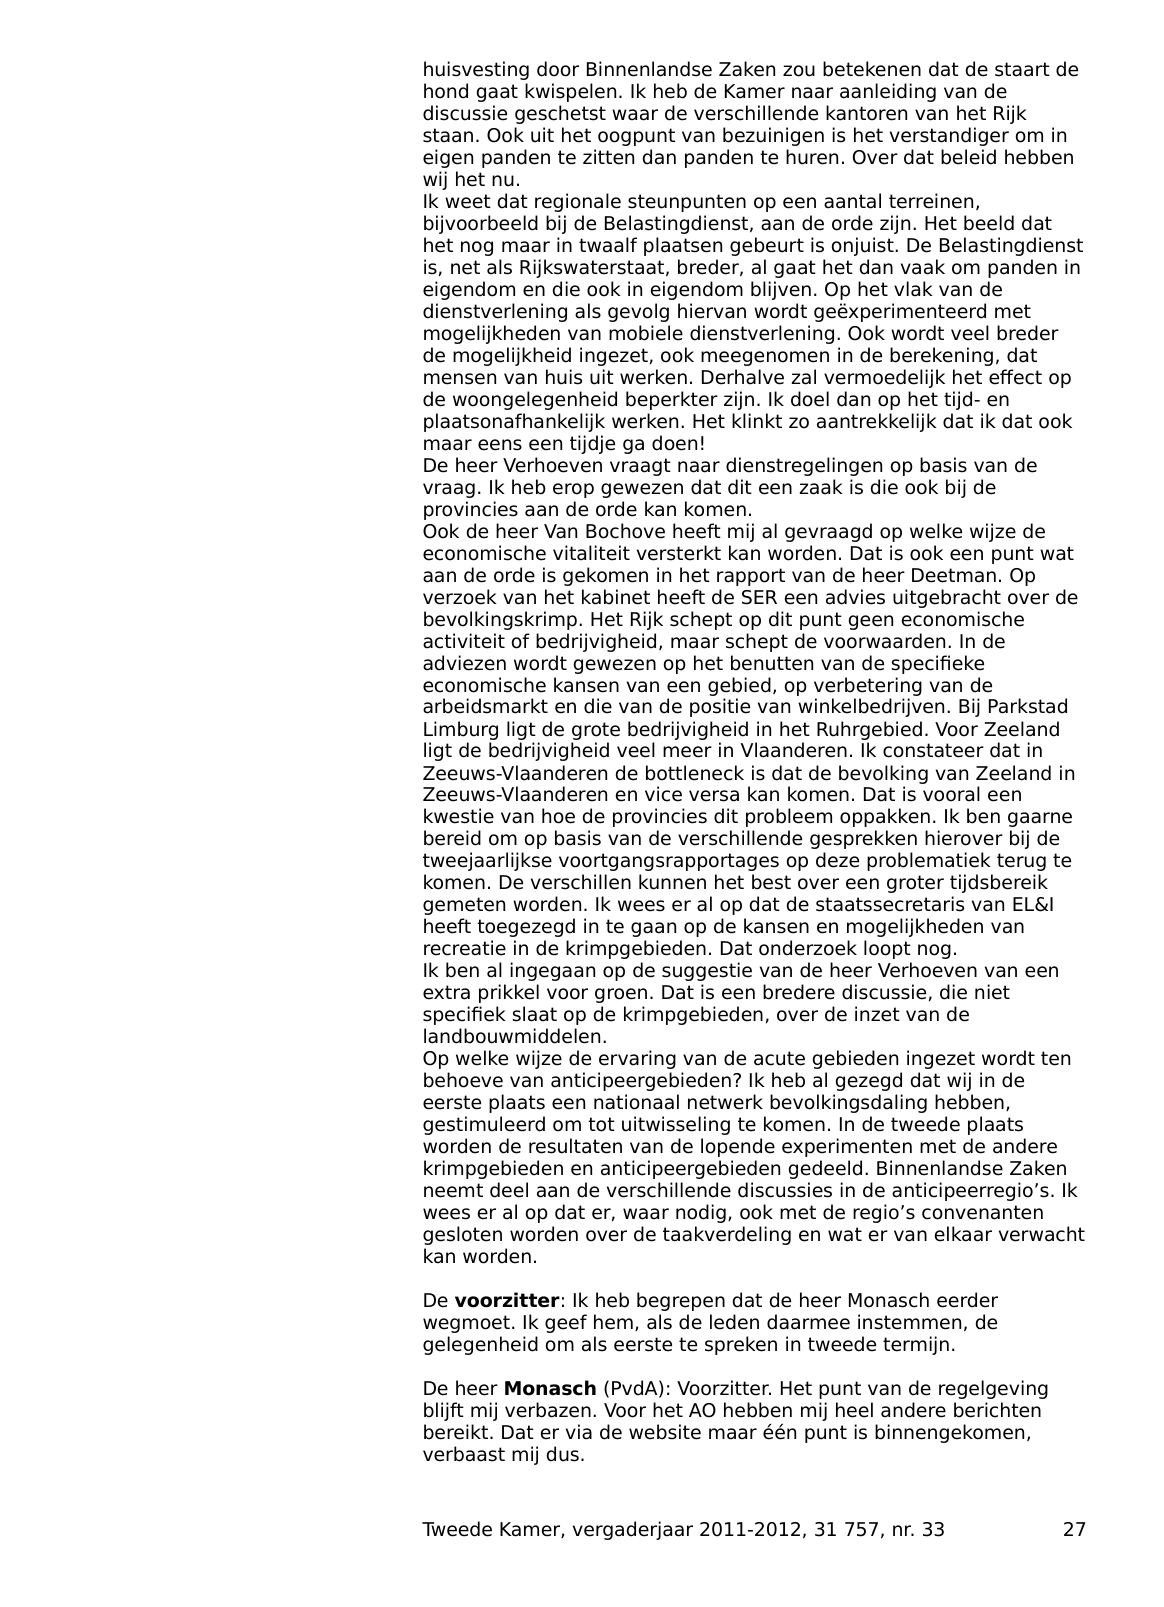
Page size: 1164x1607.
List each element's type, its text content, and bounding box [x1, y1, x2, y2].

text De voorzitter: Ik heb begrepen dat de heer Monasch eerder wegmoet. Ik geef hem, als de leden daarmee instemmen, de gelegenheid om als eerste te spreken in tweede termijn. [422, 1290, 1087, 1356]
text Ik ben al ingegaan op de suggestie van de heer Verhoeven van een extra prikkel voor groen. Dat is een bredere discussie, die niet specifiek slaat op de krimpgebieden, over de inzet van de landbouwmiddelen. [422, 960, 1087, 1048]
text huisvesting door Binnenlandse Zaken zou betekenen dat de staart de hond gaat kwispelen. Ik heb de Kamer naar aanleiding van de discussie geschetst waar de verschillende kantoren van het Rijk staan. Ook uit het oogpunt van bezuinigen is het verstandiger om in eigen panden te zitten dan panden te huren. Over dat beleid hebben wij het nu. [422, 59, 1087, 191]
text Ook de heer Van Bochove heeft mij al gevraagd op welke wijze de economische vitaliteit versterkt kan worden. Dat is ook een punt wat aan de orde is gekomen in het rapport van de heer Deetman. Op verzoek van het kabinet heeft de SER een advies uitgebracht over de bevolkingskrimp. Het Rijk schept op dit punt geen economische activiteit of bedrijvigheid, maar schept de voorwaarden. In de adviezen wordt gewezen op het benutten van de specifieke economische kansen van een gebied, op verbetering van de arbeidsmarkt en die van de positie van winkelbedrijven. Bij Parkstad Limburg ligt de grote bedrijvigheid in het Ruhrgebied. Voor Zeeland ligt de bedrijvigheid veel meer in Vlaanderen. Ik constateer dat in Zeeuws-Vlaanderen de bottleneck is dat de bevolking van Zeeland in Zeeuws-Vlaanderen en vice versa kan komen. Dat is vooral een kwestie van hoe de provincies dit probleem oppakken. Ik ben gaarne bereid om op basis van de verschillende gesprekken hierover bij de tweejaarlijkse voortgangsrapportages op deze problematiek terug te komen. De verschillen kunnen het best over een groter tijdsbereik gemeten worden. Ik wees er al op dat de staatssecretaris van EL&I heeft toegezegd in te gaan op de kansen en mogelijkheden van recreatie in de krimpgebieden. Dat onderzoek loopt nog. [422, 521, 1087, 960]
text De heer Monasch (PvdA): Voorzitter. Het punt van de regelgeving blijft mij verbazen. Voor het AO hebben mij heel andere berichten bereikt. Dat er via de website maar één punt is binnengekomen, verbaast mij dus. [422, 1378, 1087, 1466]
text Ik weet dat regionale steunpunten op een aantal terreinen, bijvoorbeeld bij de Belastingdienst, aan de orde zijn. Het beeld dat het nog maar in twaalf plaatsen gebeurt is onjuist. De Belastingdienst is, net als Rijkswaterstaat, breder, al gaat het dan vaak om panden in eigendom en die ook in eigendom blijven. Op het vlak van de dienstverlening als gevolg hiervan wordt geëxperimenteerd met mogelijkheden van mobiele dienstverlening. Ook wordt veel breder de mogelijkheid ingezet, ook meegenomen in de berekening, dat mensen van huis uit werken. Derhalve zal vermoedelijk het effect op de woongelegenheid beperkter zijn. Ik doel dan op het tijd- en plaatsonafhankelijk werken. Het klinkt zo aantrekkelijk dat ik dat ook maar eens een tijdje ga doen! [422, 191, 1087, 455]
text Op welke wijze de ervaring van de acute gebieden ingezet wordt ten behoeve van anticipeergebieden? Ik heb al gezegd dat wij in de eerste plaats een nationaal netwerk bevolkingsdaling hebben, gestimuleerd om tot uitwisseling te komen. In de tweede plaats worden de resultaten van de lopende experimenten met de andere krimpgebieden en anticipeergebieden gedeeld. Binnenlandse Zaken neemt deel aan de verschillende discussies in de anticipeerregio’s. Ik wees er al op dat er, waar nodig, ook met de regio’s convenanten gesloten worden over de taakverdeling en wat er van elkaar verwacht kan worden. [422, 1048, 1087, 1268]
text De heer Verhoeven vraagt naar dienstregelingen op basis van de vraag. Ik heb erop gewezen dat dit een zaak is die ook bij de provincies aan de orde kan komen. [422, 455, 1087, 521]
